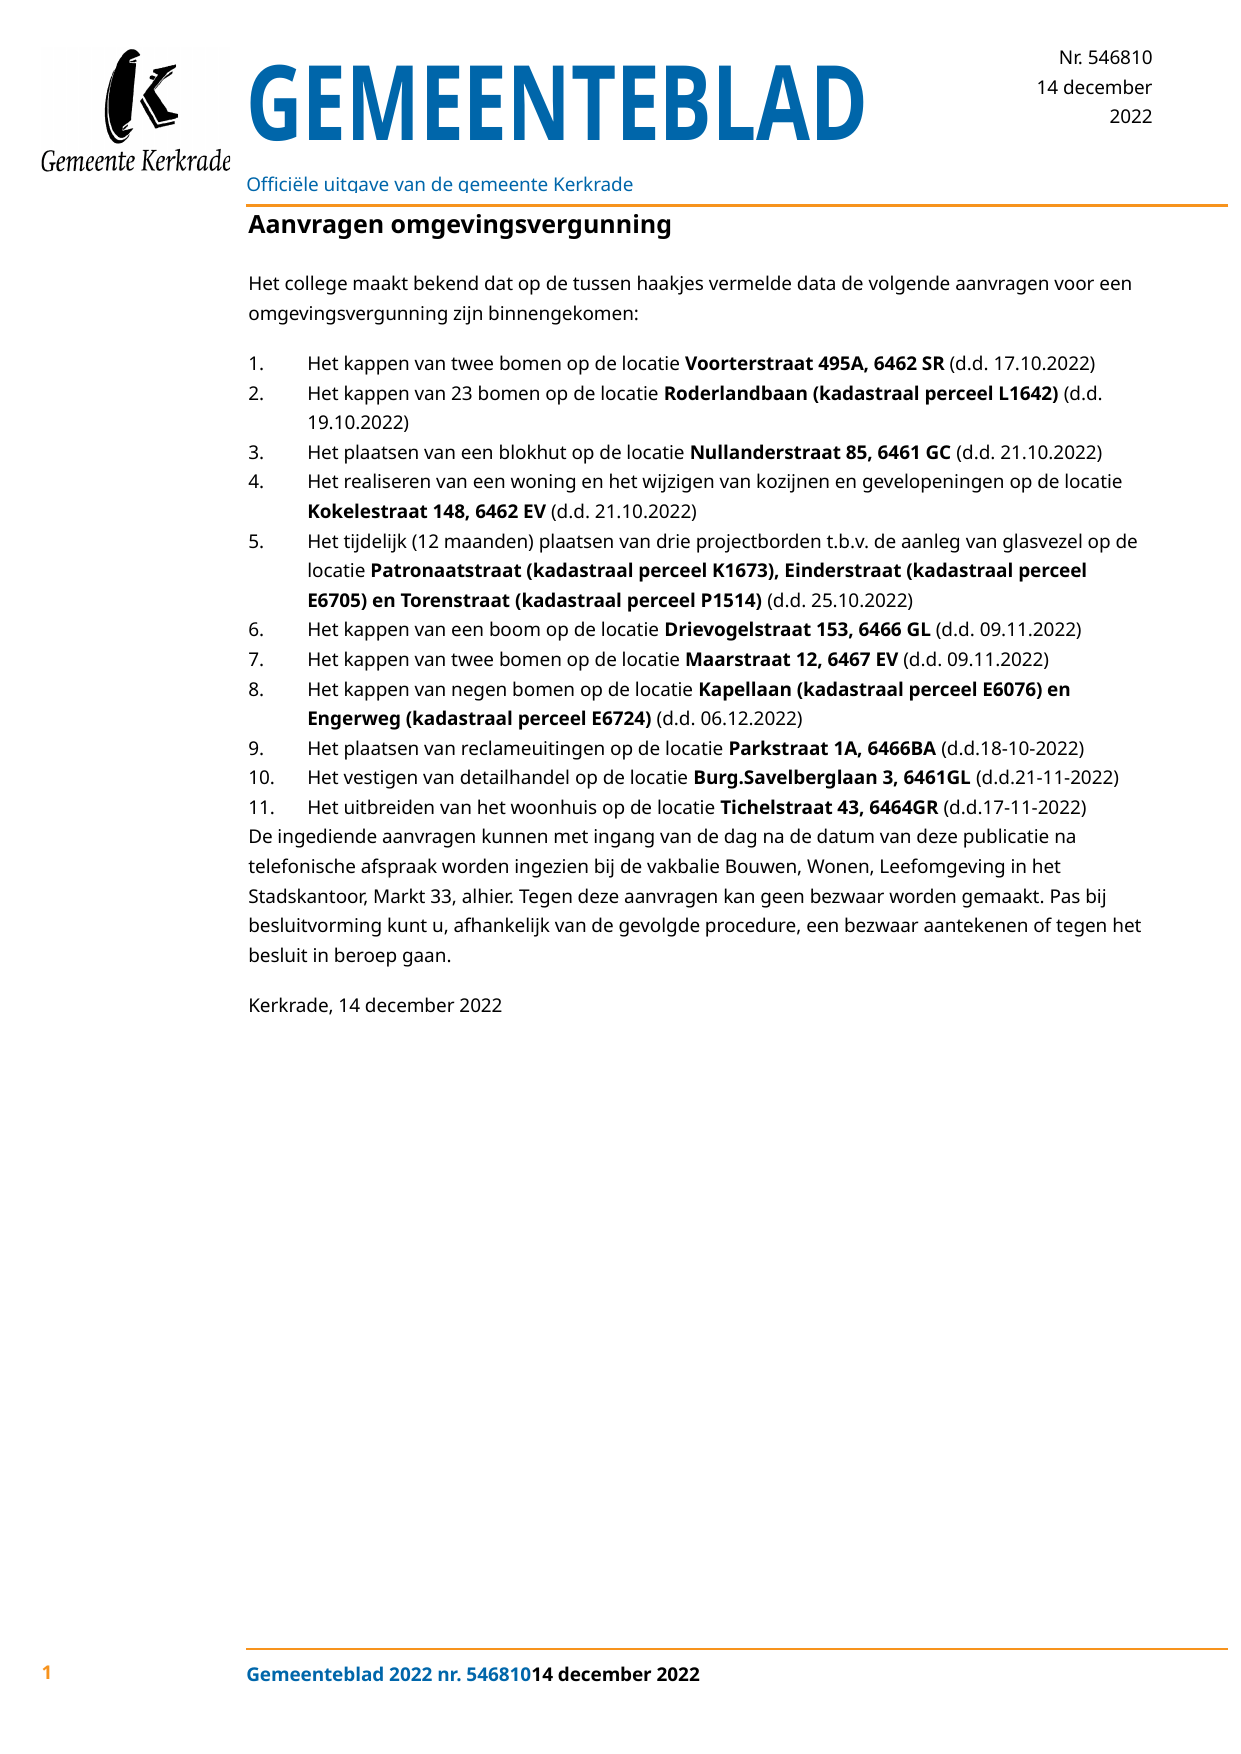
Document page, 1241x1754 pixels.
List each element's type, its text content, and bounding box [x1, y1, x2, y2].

list Het vestigen van detailhandel op de locatie Burg.Savelberglaan 3, 6461GL (d.d.21-11-2022) [248, 764, 1152, 790]
list Het uitbreiden van het woonhuis op de locatie Tichelstraat 43, 6464GR (d.d.17-11-2022) [248, 794, 1152, 820]
list Het kappen van 23 bomen op de locatie Roderlandbaan (kadastraal perceel L1642) (d.d. 19.10.2022) [248, 380, 1152, 435]
text Kerkrade, 14 december 2022 [248, 992, 1152, 1018]
picture [41, 47, 231, 172]
list Het kappen van een boom op de locatie Drievogelstraat 153, 6466 GL (d.d. 09.11.2022) [248, 617, 1152, 642]
list Het tijdelijk (12 maanden) plaatsen van drie projectborden t.b.v. de aanleg van glasvezel op de locatie Patronaatstraat (kadastraal perceel K1673), Einderstraat (kadastraal perceel E6705) en Torenstraat (kadastraal perceel P1514) (d.d. 25.10.2022) [248, 528, 1152, 613]
text Het college maakt bekend dat op de tussen haakjes vermelde data de volgende aanvragen voor een omgevingsvergunning zijn binnengekomen: [248, 270, 1152, 326]
list Het kappen van negen bomen op de locatie Kapellaan (kadastraal perceel E6076) en Engerweg (kadastraal perceel E6724) (d.d. 06.12.2022) [248, 676, 1152, 731]
list Het kappen van twee bomen op de locatie Maarstraat 12, 6467 EV (d.d. 09.11.2022) [248, 646, 1152, 672]
list Het plaatsen van reclameuitingen op de locatie Parkstraat 1A, 6466BA (d.d.18-10-2022) [248, 735, 1152, 761]
list Het realiseren van een woning en het wijzigen van kozijnen en gevelopeningen op de locatie Kokelestraat 148, 6462 EV (d.d. 21.10.2022) [248, 469, 1152, 524]
text Aanvragen omgevingsvergunning [248, 207, 1152, 241]
text De ingediende aanvragen kunnen met ingang van de dag na de datum van deze publicatie na telefonische afspraak worden ingezien bij de vakbalie Bouwen, Wonen, Leefomgeving in het Stadskantoor, Markt 33, alhier. Tegen deze aanvragen kan geen bezwaar worden gemaakt. Pas bij besluitvorming kunt u, afhankelijk van de gevolgde procedure, een bezwaar aantekenen of tegen het besluit in beroep gaan. [248, 824, 1152, 968]
list Het plaatsen van een blokhut op de locatie Nullanderstraat 85, 6461 GC (d.d. 21.10.2022) [248, 439, 1152, 465]
list Het kappen van twee bomen op de locatie Voorterstraat 495A, 6462 SR (d.d. 17.10.2022) [248, 350, 1152, 376]
